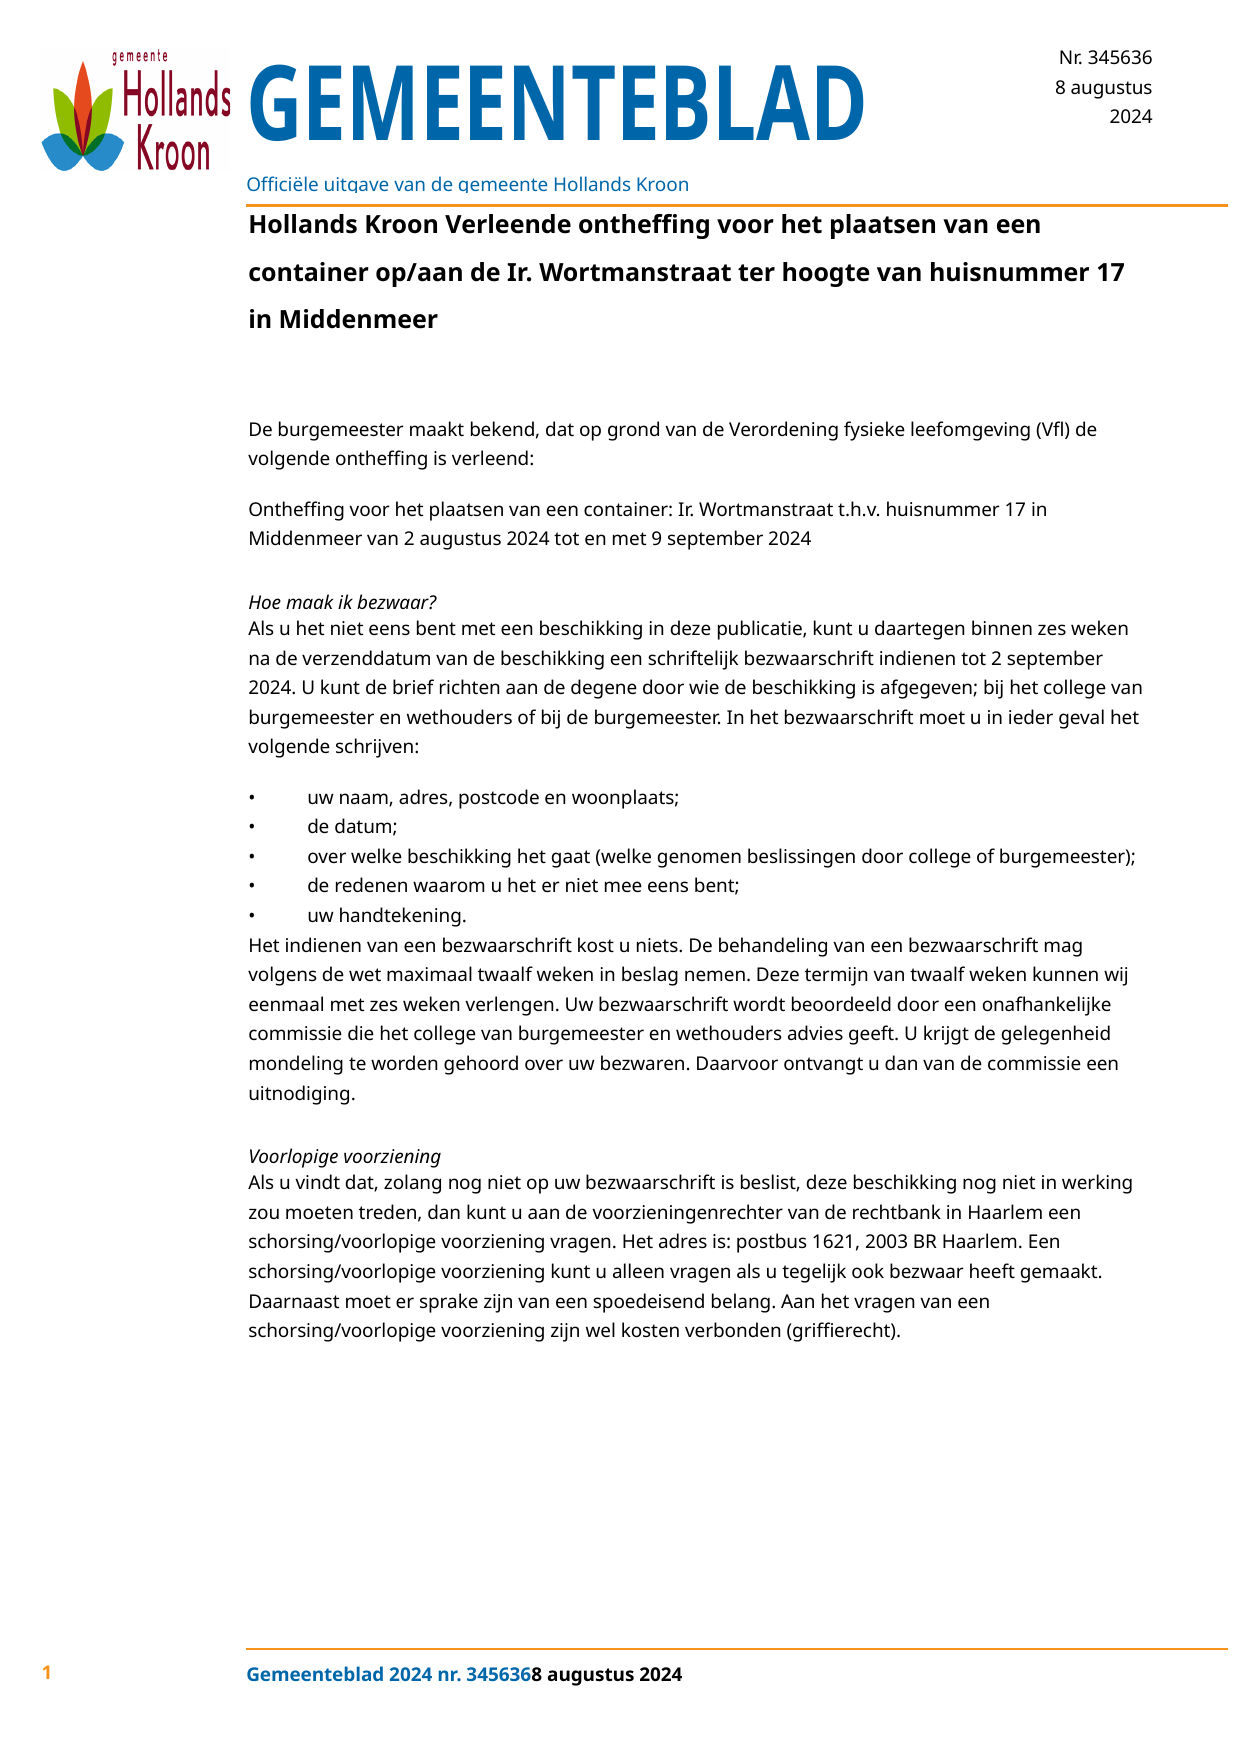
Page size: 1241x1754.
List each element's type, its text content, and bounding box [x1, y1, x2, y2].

text Voorlopige voorziening [248, 1144, 1152, 1169]
text Ontheffing voor het plaatsen van een container: Ir. Wortmanstraat t.h.v. huisnummer 17 in Middenmeer van 2 augustus 2024 tot en met 9 september 2024 [248, 496, 1152, 551]
text Het indienen van een bezwaarschrift kost u niets. De behandeling van een bezwaarschrift mag volgens de wet maximaal twaalf weken in beslag nemen. Deze termijn van twaalf weken kunnen wij eenmaal met zes weken verlengen. Uw bezwaarschrift wordt beoordeeld door een onafhankelijke commissie die het college van burgemeester en wethouders advies geeft. U krijgt de gelegenheid mondeling te worden gehoord over uw bezwaren. Daarvoor ontvangt u dan van de commissie een uitnodiging. [248, 932, 1152, 1106]
text De burgemeester maakt bekend, dat op grond van de Verordening fysieke leefomgeving (Vfl) de volgende ontheffing is verleend: [248, 416, 1152, 471]
text Als u het niet eens bent met een beschikking in deze publicatie, kunt u daartegen binnen zes weken na de verzenddatum van de beschikking een schriftelijk bezwaarschrift indienen tot 2 september 2024. U kunt de brief richten aan de degene door wie de beschikking is afgegeven; bij het college van burgemeester en wethouders of bij de burgemeester. In het bezwaarschrift moet u in ieder geval het volgende schrijven: [248, 615, 1152, 759]
list de datum; [248, 813, 1152, 839]
list de redenen waarom u het er niet mee eens bent; [248, 873, 1152, 898]
list uw handtekening. [248, 902, 1152, 928]
text Hoe maak ik bezwaar? [248, 589, 1152, 615]
picture [41, 47, 231, 172]
text Als u vindt dat, zolang nog niet op uw bezwaarschrift is beslist, deze beschikking nog niet in werking zou moeten treden, dan kunt u aan de voorzieningenrechter van de rechtbank in Haarlem een schorsing/voorlopige voorziening vragen. Het adres is: postbus 1621, 2003 BR Haarlem. Een schorsing/voorlopige voorziening kunt u alleen vragen als u tegelijk ook bezwaar heeft gemaakt. Daarnaast moet er sprake zijn van een spoedeisend belang. Aan het vragen van een schorsing/voorlopige voorziening zijn wel kosten verbonden (griffierecht). [248, 1169, 1152, 1343]
list over welke beschikking het gaat (welke genomen beslissingen door college of burgemeester); [248, 843, 1152, 869]
list uw naam, adres, postcode en woonplaats; [248, 784, 1152, 810]
text Hollands Kroon Verleende ontheffing voor het plaatsen van een container op/aan de Ir. Wortmanstraat ter hoogte van huisnummer 17 in Middenmeer [248, 207, 1152, 336]
